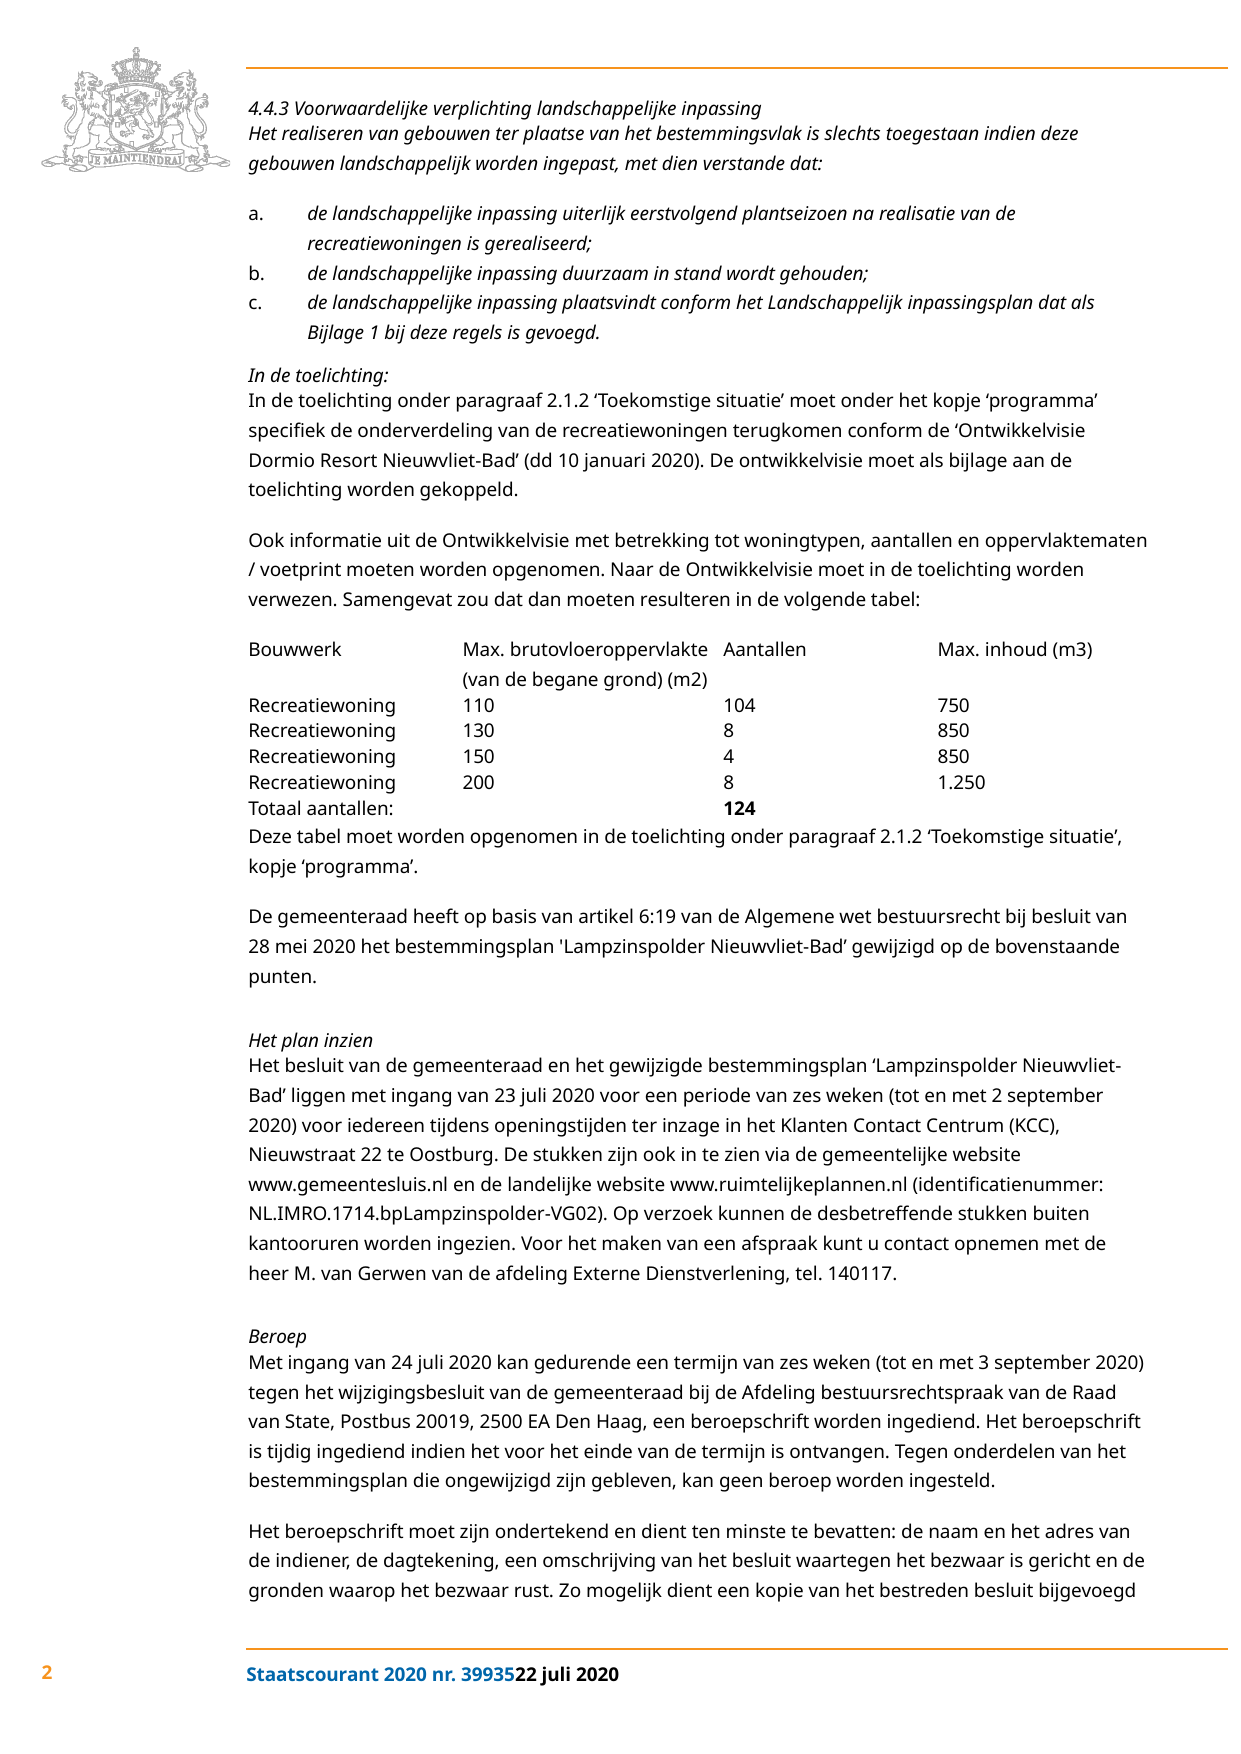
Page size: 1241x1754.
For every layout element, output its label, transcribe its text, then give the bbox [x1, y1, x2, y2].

text Deze tabel moet worden opgenomen in de toelichting onder paragraaf 2.1.2 ‘Toekomstige situatie’, kopje ‘programma’. [248, 824, 1152, 879]
list de landschappelijke inpassing plaatsvindt conform het Landschappelijk inpassingsplan dat als Bijlage 1 bij deze regels is gevoegd. [248, 289, 1152, 344]
list de landschappelijke inpassing uiterlijk eerstvolgend plantseizoen na realisatie van de recreatiewoningen is gerealiseerd; [248, 201, 1152, 256]
table_cell 4 [723, 743, 937, 769]
table_cell Recreatiewoning [248, 718, 462, 743]
table_header Max. brutovloeroppervlakte (van de begane grond) (m2) [462, 637, 723, 692]
table_cell 200 [462, 769, 723, 795]
text De gemeenteraad heeft op basis van artikel 6:19 van de Algemene wet bestuursrecht bij besluit van 28 mei 2020 het bestemmingsplan 'Lampzinspolder Nieuwvliet-Bad’ gewijzigd op de bovenstaande punten. [248, 904, 1152, 989]
text Het plan inzien [248, 1027, 1152, 1053]
text Het realiseren van gebouwen ter plaatse van het bestemmingsvlak is slechts toegestaan indien deze gebouwen landschappelijk worden ingepast, met dien verstande dat: [248, 121, 1152, 176]
table_header Bouwwerk [248, 637, 462, 692]
table_cell 850 [937, 718, 1152, 743]
table_header Aantallen [723, 637, 937, 692]
table_cell Recreatiewoning [248, 769, 462, 795]
table_cell Totaal aantallen: [248, 795, 723, 821]
text Het besluit van de gemeenteraad en het gewijzigde bestemmingsplan ‘Lampzinspolder Nieuwvliet-Bad’ liggen met ingang van 23 juli 2020 voor een periode van zes weken (tot en met 2 september 2020) voor iedereen tijdens openingstijden ter inzage in het Klanten Contact Centrum (KCC), Nieuwstraat 22 te Oostburg. De stukken zijn ook in te zien via de gemeentelijke website www.gemeentesluis.nl en de landelijke website www.ruimtelijkeplannen.nl (identificatienummer: NL.IMRO.1714.bpLampzinspolder-VG02). Op verzoek kunnen de desbetreffende stukken buiten kantooruren worden ingezien. Voor het maken van een afspraak kunt u contact opnemen met de heer M. van Gerwen van de afdeling Externe Dienstverlening, tel. 140117. [248, 1053, 1152, 1285]
table_cell 150 [462, 743, 723, 769]
table_cell 1.250 [937, 769, 1152, 795]
table_cell Recreatiewoning [248, 743, 462, 769]
table_cell 130 [462, 718, 723, 743]
text Beroep [248, 1324, 1152, 1349]
table_cell Recreatiewoning [248, 692, 462, 718]
text Ook informatie uit de Ontwikkelvisie met betrekking tot woningtypen, aantallen en oppervlaktematen / voetprint moeten worden opgenomen. Naar de Ontwikkelvisie moet in de toelichting worden verwezen. Samengevat zou dat dan moeten resulteren in de volgende tabel: [248, 527, 1152, 612]
text In de toelichting onder paragraaf 2.1.2 ‘Toekomstige situatie’ moet onder het kopje ‘programma’ specifiek de onderverdeling van de recreatiewoningen terugkomen conform de ‘Ontwikkelvisie Dormio Resort Nieuwvliet-Bad’ (dd 10 januari 2020). De ontwikkelvisie moet als bijlage aan de toelichting worden gekoppeld. [248, 388, 1152, 502]
picture [41, 47, 231, 172]
table_header Max. inhoud (m3) [937, 637, 1152, 692]
text Het beroepschrift moet zijn ondertekend en dient ten minste te bevatten: de naam en het adres van de indiener, de dagtekening, een omschrijving van het besluit waartegen het bezwaar is gericht en de gronden waarop het bezwaar rust. Zo mogelijk dient een kopie van het bestreden besluit bijgevoegd [248, 1518, 1152, 1603]
table_cell 850 [937, 743, 1152, 769]
text Met ingang van 24 juli 2020 kan gedurende een termijn van zes weken (tot en met 3 september 2020) tegen het wijzigingsbesluit van de gemeenteraad bij de Afdeling bestuursrechtspraak van de Raad van State, Postbus 20019, 2500 EA Den Haag, een beroepschrift worden ingediend. Het beroepschrift is tijdig ingediend indien het voor het einde van de termijn is ontvangen. Tegen onderdelen van het bestemmingsplan die ongewijzigd zijn gebleven, kan geen beroep worden ingesteld. [248, 1349, 1152, 1493]
table_cell 8 [723, 718, 937, 743]
table_cell 124 [723, 795, 937, 821]
table_cell 110 [462, 692, 723, 718]
text In de toelichting: [248, 362, 1152, 388]
table_cell 104 [723, 692, 937, 718]
table_cell 8 [723, 769, 937, 795]
table_cell [937, 795, 1152, 821]
text 4.4.3 Voorwaardelijke verplichting landschappelijke inpassing [248, 95, 1152, 121]
list de landschappelijke inpassing duurzaam in stand wordt gehouden; [248, 260, 1152, 285]
table_cell 750 [937, 692, 1152, 718]
